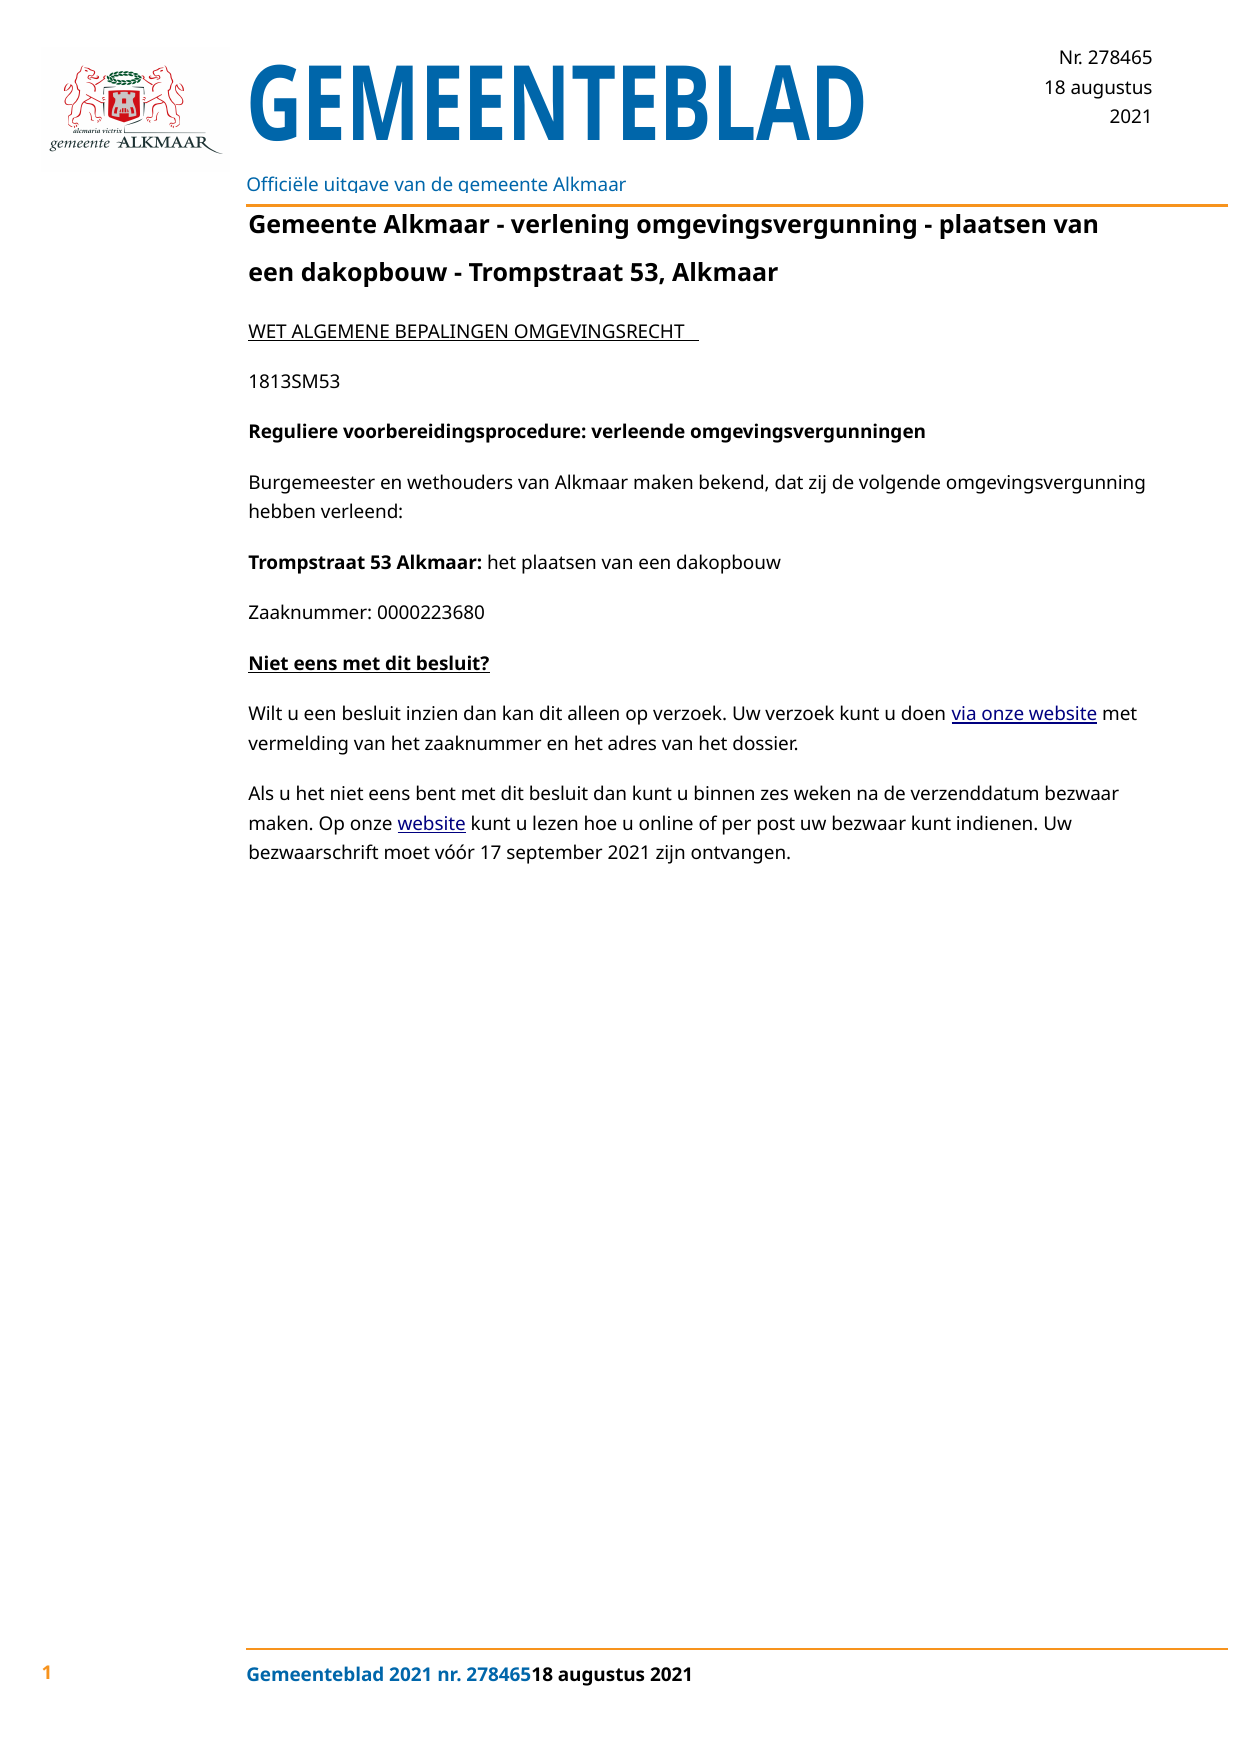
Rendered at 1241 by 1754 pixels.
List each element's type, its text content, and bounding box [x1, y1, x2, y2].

text Als u het niet eens bent met dit besluit dan kunt u binnen zes weken na de verzenddatum bezwaar maken. Op onze website kunt u lezen hoe u online of per post uw bezwaar kunt indienen. Uw bezwaarschrift moet vóór 17 september 2021 zijn ontvangen. [248, 780, 1152, 865]
text Reguliere voorbereidingsprocedure: verleende omgevingsvergunningen [248, 419, 1152, 444]
text 1813SM53 [248, 368, 1152, 394]
text Niet eens met dit besluit? [248, 650, 1152, 676]
text WET ALGEMENE BEPALINGEN OMGEVINGSRECHT [248, 318, 1152, 344]
text Trompstraat 53 Alkmaar: het plaatsen van een dakopbouw [248, 549, 1152, 575]
text Burgemeester en wethouders van Alkmaar maken bekend, dat zij de volgende omgevingsvergunning hebben verleend: [248, 469, 1152, 524]
text Wilt u een besluit inzien dan kan dit alleen op verzoek. Uw verzoek kunt u doen via onze website met vermelding van het zaaknummer en het adres van het dossier. [248, 700, 1152, 756]
picture [41, 47, 231, 172]
text Zaaknummer: 0000223680 [248, 599, 1152, 625]
text Gemeente Alkmaar - verlening omgevingsvergunning - plaatsen van een dakopbouw - Trompstraat 53, Alkmaar [248, 207, 1152, 288]
